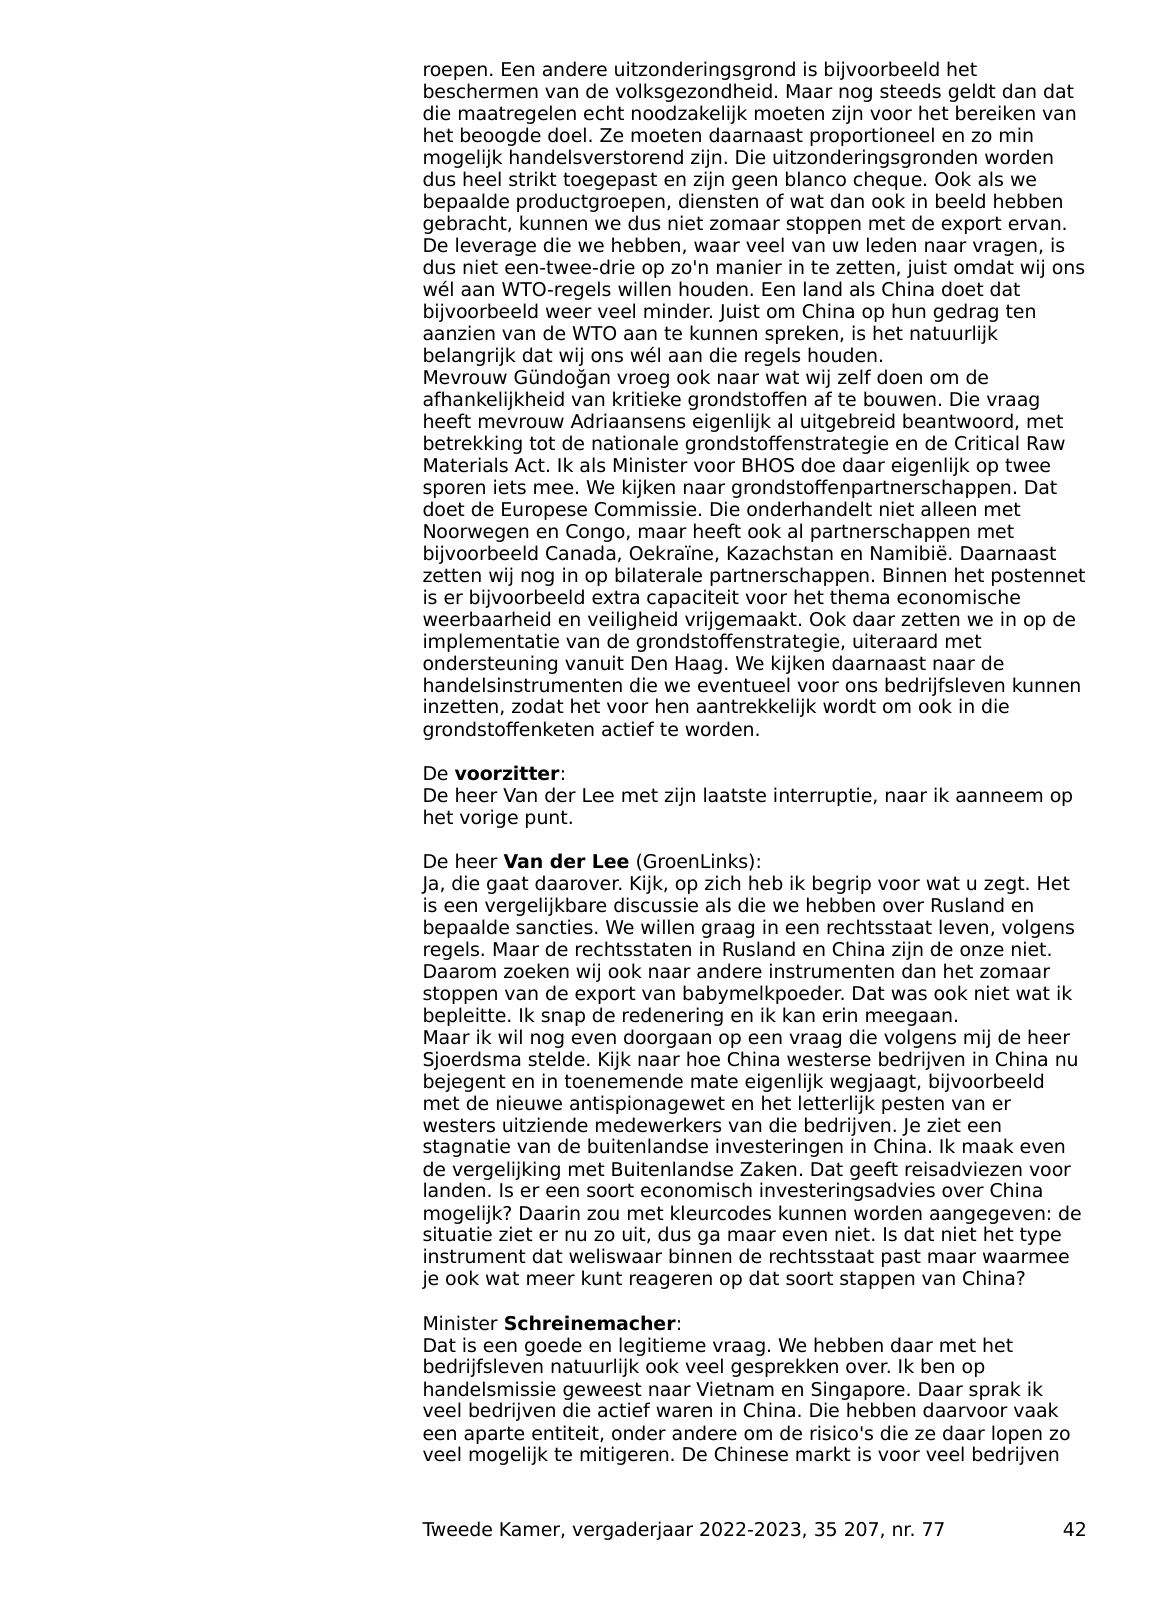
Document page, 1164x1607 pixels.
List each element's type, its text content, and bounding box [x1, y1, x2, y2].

text roepen. Een andere uitzonderingsgrond is bijvoorbeeld het beschermen van de volksgezondheid. Maar nog steeds geldt dan dat die maatregelen echt noodzakelijk moeten zijn voor het bereiken van het beoogde doel. Ze moeten daarnaast proportioneel en zo min mogelijk handelsverstorend zijn. Die uitzonderingsgronden worden dus heel strikt toegepast en zijn geen blanco cheque. Ook als we bepaalde productgroepen, diensten of wat dan ook in beeld hebben gebracht, kunnen we dus niet zomaar stoppen met de export ervan. De leverage die we hebben, waar veel van uw leden naar vragen, is dus niet een-twee-drie op zo'n manier in te zetten, juist omdat wij ons wél aan WTO-regels willen houden. Een land als China doet dat bijvoorbeeld weer veel minder. Juist om China op hun gedrag ten aanzien van de WTO aan te kunnen spreken, is het natuurlijk belangrijk dat wij ons wél aan die regels houden. [422, 59, 1087, 367]
text Maar ik wil nog even doorgaan op een vraag die volgens mij de heer Sjoerdsma stelde. Kijk naar hoe China westerse bedrijven in China nu bejegent en in toenemende mate eigenlijk wegjaagt, bijvoorbeeld met de nieuwe antispionagewet en het letterlijk pesten van er westers uitziende medewerkers van die bedrijven. Je ziet een stagnatie van de buitenlandse investeringen in China. Ik maak even de vergelijking met Buitenlandse Zaken. Dat geeft reisadviezen voor landen. Is er een soort economisch investeringsadvies over China mogelijk? Daarin zou met kleurcodes kunnen worden aangegeven: de situatie ziet er nu zo uit, dus ga maar even niet. Is dat niet het type instrument dat weliswaar binnen de rechtsstaat past maar waarmee je ook wat meer kunt reageren op dat soort stappen van China? [422, 1027, 1087, 1290]
text Mevrouw Gündoğan vroeg ook naar wat wij zelf doen om de afhankelijkheid van kritieke grondstoffen af te bouwen. Die vraag heeft mevrouw Adriaansens eigenlijk al uitgebreid beantwoord, met betrekking tot de nationale grondstoffenstrategie en de Critical Raw Materials Act. Ik als Minister voor BHOS doe daar eigenlijk op twee sporen iets mee. We kijken naar grondstoffenpartnerschappen. Dat doet de Europese Commissie. Die onderhandelt niet alleen met Noorwegen en Congo, maar heeft ook al partnerschappen met bijvoorbeeld Canada, Oekraïne, Kazachstan en Namibië. Daarnaast zetten wij nog in op bilaterale partnerschappen. Binnen het postennet is er bijvoorbeeld extra capaciteit voor het thema economische weerbaarheid en veiligheid vrijgemaakt. Ook daar zetten we in op de implementatie van de grondstoffenstrategie, uiteraard met ondersteuning vanuit Den Haag. We kijken daarnaast naar de handelsinstrumenten die we eventueel voor ons bedrijfsleven kunnen inzetten, zodat het voor hen aantrekkelijk wordt om ook in die grondstoffenketen actief te worden. [422, 367, 1087, 740]
text De heer Van der Lee (GroenLinks): [422, 851, 1087, 873]
text Minister Schreinemacher: [422, 1312, 1087, 1334]
text Dat is een goede en legitieme vraag. We hebben daar met het bedrijfsleven natuurlijk ook veel gesprekken over. Ik ben op handelsmissie geweest naar Vietnam en Singapore. Daar sprak ik veel bedrijven die actief waren in China. Die hebben daarvoor vaak een aparte entiteit, onder andere om de risico's die ze daar lopen zo veel mogelijk te mitigeren. De Chinese markt is voor veel bedrijven [422, 1334, 1087, 1466]
text Ja, die gaat daarover. Kijk, op zich heb ik begrip voor wat u zegt. Het is een vergelijkbare discussie als die we hebben over Rusland en bepaalde sancties. We willen graag in een rechtsstaat leven, volgens regels. Maar de rechtsstaten in Rusland en China zijn de onze niet. Daarom zoeken wij ook naar andere instrumenten dan het zomaar stoppen van de export van babymelkpoeder. Dat was ook niet wat ik bepleitte. Ik snap de redenering en ik kan erin meegaan. [422, 873, 1087, 1027]
text De voorzitter: [422, 763, 1087, 784]
text De heer Van der Lee met zijn laatste interruptie, naar ik aanneem op het vorige punt. [422, 784, 1087, 828]
